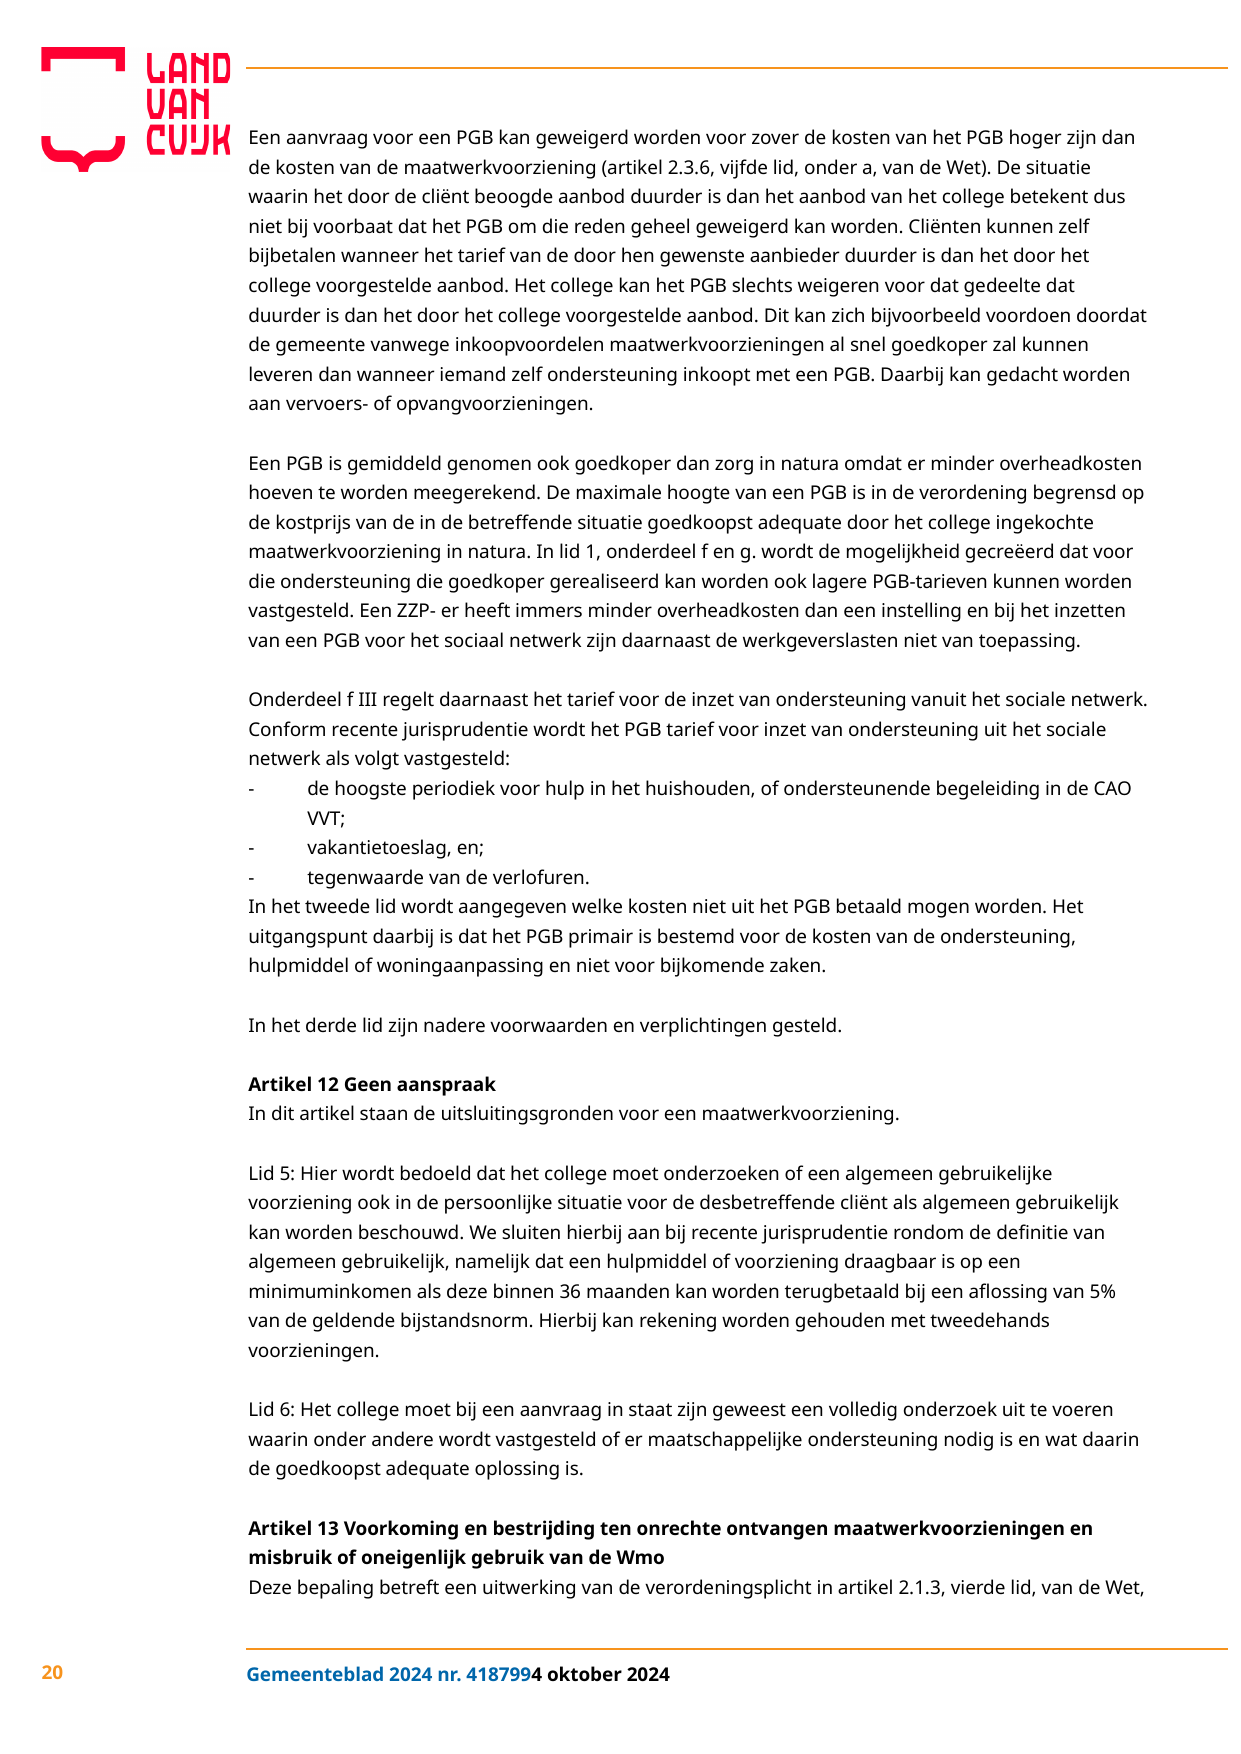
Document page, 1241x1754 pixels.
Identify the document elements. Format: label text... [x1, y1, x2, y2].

list tegenwaarde van de verlofuren. [248, 864, 1152, 890]
text In het derde lid zijn nadere voorwaarden en verplichtingen gesteld. [248, 1012, 1152, 1038]
text In het tweede lid wordt aangegeven welke kosten niet uit het PGB betaald mogen worden. Het uitgangspunt daarbij is dat het PGB primair is bestemd voor de kosten van de ondersteuning, hulpmiddel of woningaanpassing en niet voor bijkomende zaken. [248, 893, 1152, 978]
list de hoogste periodiek voor hulp in het huishouden, of ondersteunende begeleiding in de CAO VVT; [248, 775, 1152, 831]
text Artikel 13 Voorkoming en bestrijding ten onrechte ontvangen maatwerkvoorzieningen en misbruik of oneigenlijk gebruik van de Wmo [248, 1515, 1152, 1570]
picture [41, 47, 231, 172]
text Lid 5: Hier wordt bedoeld dat het college moet onderzoeken of een algemeen gebruikelijke voorziening ook in de persoonlijke situatie voor de desbetreffende cliënt als algemeen gebruikelijk kan worden beschouwd. We sluiten hierbij aan bij recente jurisprudentie rondom de definitie van algemeen gebruikelijk, namelijk dat een hulpmiddel of voorziening draagbaar is op een minimuminkomen als deze binnen 36 maanden kan worden terugbetaald bij een aflossing van 5% van de geldende bijstandsnorm. Hierbij kan rekening worden gehouden met tweedehands voorzieningen. [248, 1160, 1152, 1363]
list vakantietoeslag, en; [248, 834, 1152, 860]
text Een aanvraag voor een PGB kan geweigerd worden voor zover de kosten van het PGB hoger zijn dan de kosten van de maatwerkvoorziening (artikel 2.3.6, vijfde lid, onder a, van de Wet). De situatie waarin het door de cliënt beoogde aanbod duurder is dan het aanbod van het college betekent dus niet bij voorbaat dat het PGB om die reden geheel geweigerd kan worden. Cliënten kunnen zelf bijbetalen wanneer het tarief van de door hen gewenste aanbieder duurder is dan het door het college voorgestelde aanbod. Het college kan het PGB slechts weigeren voor dat gedeelte dat duurder is dan het door het college voorgestelde aanbod. Dit kan zich bijvoorbeeld voordoen doordat de gemeente vanwege inkoopvoordelen maatwerkvoorzieningen al snel goedkoper zal kunnen leveren dan wanneer iemand zelf ondersteuning inkoopt met een PGB. Daarbij kan gedacht worden aan vervoers- of opvangvoorzieningen. [248, 124, 1152, 416]
text Artikel 12 Geen aanspraak [248, 1071, 1152, 1097]
text Onderdeel f III regelt daarnaast het tarief voor de inzet van ondersteuning vanuit het sociale netwerk. Conform recente jurisprudentie wordt het PGB tarief voor inzet van ondersteuning uit het sociale netwerk als volgt vastgesteld: [248, 686, 1152, 771]
text Lid 6: Het college moet bij een aanvraag in staat zijn geweest een volledig onderzoek uit te voeren waarin onder andere wordt vastgesteld of er maatschappelijke ondersteuning nodig is en wat daarin de goedkoopst adequate oplossing is. [248, 1396, 1152, 1481]
text Een PGB is gemiddeld genomen ook goedkoper dan zorg in natura omdat er minder overheadkosten hoeven te worden meegerekend. De maximale hoogte van een PGB is in de verordening begrensd op de kostprijs van de in de betreffende situatie goedkoopst adequate door het college ingekochte maatwerkvoorziening in natura. In lid 1, onderdeel f en g. wordt de mogelijkheid gecreëerd dat voor die ondersteuning die goedkoper gerealiseerd kan worden ook lagere PGB-tarieven kunnen worden vastgesteld. Een ZZP- er heeft immers minder overheadkosten dan een instelling en bij het inzetten van een PGB voor het sociaal netwerk zijn daarnaast de werkgeverslasten niet van toepassing. [248, 450, 1152, 653]
text In dit artikel staan de uitsluitingsgronden voor een maatwerkvoorziening. [248, 1101, 1152, 1126]
text Deze bepaling betreft een uitwerking van de verordeningsplicht in artikel 2.1.3, vierde lid, van de Wet, [248, 1574, 1152, 1600]
